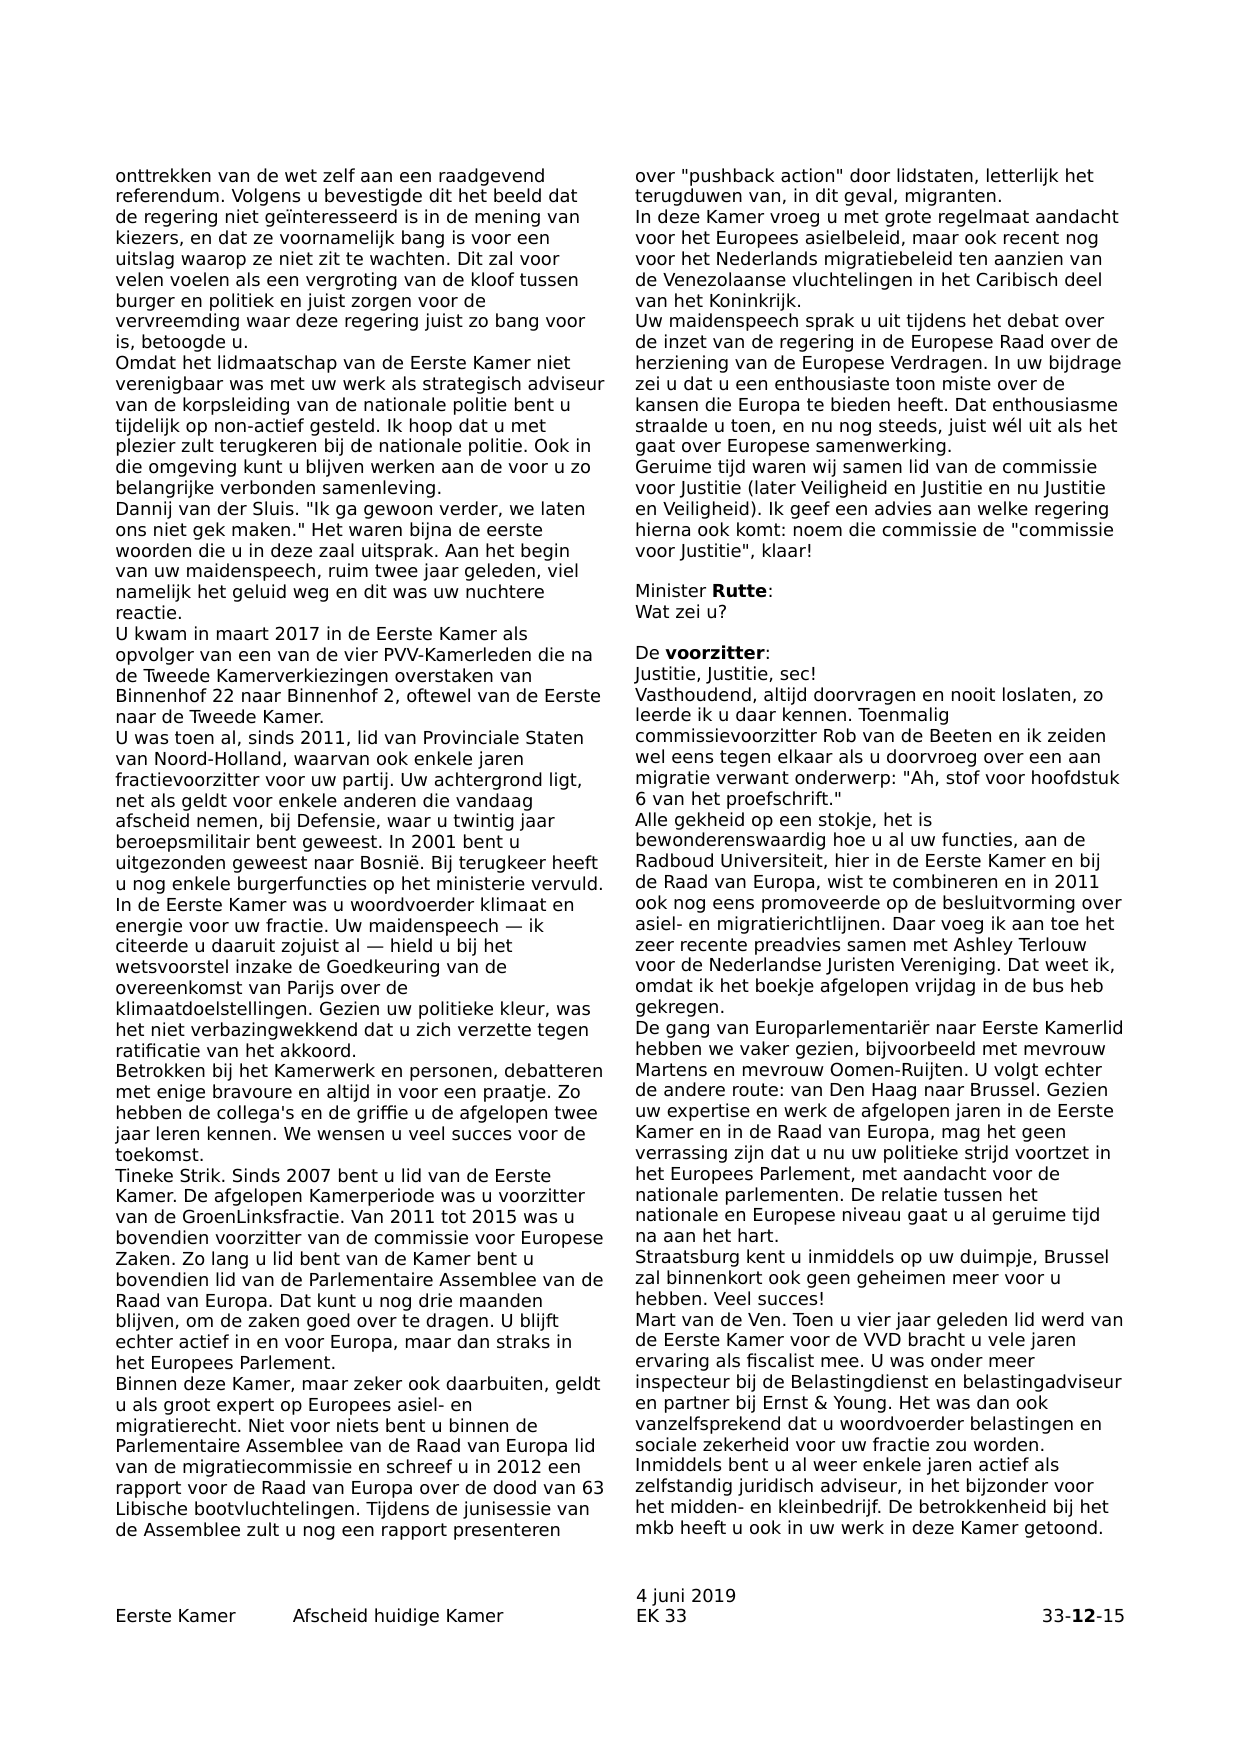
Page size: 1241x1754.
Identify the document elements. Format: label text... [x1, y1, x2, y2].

text In deze Kamer vroeg u met grote regelmaat aandacht voor het Europees asielbeleid, maar ook recent nog voor het Nederlands migratiebeleid ten aanzien van de Venezolaanse vluchtelingen in het Caribisch deel van het Koninkrijk. [635, 207, 1125, 311]
text Uw maidenspeech sprak u uit tijdens het debat over de inzet van de regering in de Europese Raad over de herziening van de Europese Verdragen. In uw bijdrage zei u dat u een enthousiaste toon miste over de kansen die Europa te bieden heeft. Dat enthousiasme straalde u toen, en nu nog steeds, juist wél uit als het gaat over Europese samenwerking. [635, 311, 1125, 457]
text U was toen al, sinds 2011, lid van Provinciale Staten van Noord-Holland, waarvan ook enkele jaren fractievoorzitter voor uw partij. Uw achtergrond ligt, net als geldt voor enkele anderen die vandaag afscheid nemen, bij Defensie, waar u twintig jaar beroepsmilitair bent geweest. In 2001 bent u uitgezonden geweest naar Bosnië. Bij terugkeer heeft u nog enkele burgerfuncties op het ministerie vervuld. [115, 728, 605, 894]
text Straatsburg kent u inmiddels op uw duimpje, Brussel zal binnenkort ook geen geheimen meer voor u hebben. Veel succes! [635, 1247, 1125, 1309]
text Omdat het lidmaatschap van de Eerste Kamer niet verenigbaar was met uw werk als strategisch adviseur van de korpsleiding van de nationale politie bent u tijdelijk op non-actief gesteld. Ik hoop dat u met plezier zult terugkeren bij de nationale politie. Ook in die omgeving kunt u blijven werken aan de voor u zo belangrijke verbonden samenleving. [115, 353, 605, 499]
text Geruime tijd waren wij samen lid van de commissie voor Justitie (later Veiligheid en Justitie en nu Justitie en Veiligheid). Ik geef een advies aan welke regering hierna ook komt: noem die commissie de "commissie voor Justitie", klaar! [635, 457, 1125, 561]
text Wat zei u? [635, 602, 1125, 623]
text Betrokken bij het Kamerwerk en personen, debatteren met enige bravoure en altijd in voor een praatje. Zo hebben de collega's en de griffie u de afgelopen twee jaar leren kennen. We wensen u veel succes voor de toekomst. [115, 1061, 605, 1165]
text In de Eerste Kamer was u woordvoerder klimaat en energie voor uw fractie. Uw maidenspeech — ik citeerde u daaruit zojuist al — hield u bij het wetsvoorstel inzake de Goedkeuring van de overeenkomst van Parijs over de klimaatdoelstellingen. Gezien uw politieke kleur, was het niet verbazingwekkend dat u zich verzette tegen ratificatie van het akkoord. [115, 894, 605, 1061]
text Mart van de Ven. Toen u vier jaar geleden lid werd van de Eerste Kamer voor de VVD bracht u vele jaren ervaring als fiscalist mee. U was onder meer inspecteur bij de Belastingdienst en belastingadviseur en partner bij Ernst & Young. Het was dan ook vanzelfsprekend dat u woordvoerder belastingen en sociale zekerheid voor uw fractie zou worden. [635, 1309, 1125, 1455]
text Tineke Strik. Sinds 2007 bent u lid van de Eerste Kamer. De afgelopen Kamerperiode was u voorzitter van de GroenLinksfractie. Van 2011 tot 2015 was u bovendien voorzitter van de commissie voor Europese Zaken. Zo lang u lid bent van de Kamer bent u bovendien lid van de Parlementaire Assemblee van de Raad van Europa. Dat kunt u nog drie maanden blijven, om de zaken goed over te dragen. U blijft echter actief in en voor Europa, maar dan straks in het Europees Parlement. [115, 1165, 605, 1374]
text Inmiddels bent u al weer enkele jaren actief als zelfstandig juridisch adviseur, in het bijzonder voor het midden- en kleinbedrijf. De betrokkenheid bij het mkb heeft u ook in uw werk in deze Kamer getoond. [635, 1455, 1125, 1538]
text U kwam in maart 2017 in de Eerste Kamer als opvolger van een van de vier PVV-Kamerleden die na de Tweede Kamerverkiezingen overstaken van Binnenhof 22 naar Binnenhof 2, oftewel van de Eerste naar de Tweede Kamer. [115, 624, 605, 728]
text Binnen deze Kamer, maar zeker ook daarbuiten, geldt u als groot expert op Europees asiel- en migratierecht. Niet voor niets bent u binnen de Parlementaire Assemblee van de Raad van Europa lid van de migratiecommissie en schreef u in 2012 een rapport voor de Raad van Europa over de dood van 63 Libische bootvluchtelingen. Tijdens de junisessie van de Assemblee zult u nog een rapport presenteren [115, 1374, 605, 1540]
text De voorzitter: [635, 643, 1125, 663]
text Alle gekheid op een stokje, het is bewonderenswaardig hoe u al uw functies, aan de Radboud Universiteit, hier in de Eerste Kamer en bij de Raad van Europa, wist te combineren en in 2011 ook nog eens promoveerde op de besluitvorming over asiel- en migratierichtlijnen. Daar voeg ik aan toe het zeer recente preadvies samen met Ashley Terlouw voor de Nederlandse Juristen Vereniging. Dat weet ik, omdat ik het boekje afgelopen vrijdag in de bus heb gekregen. [635, 809, 1125, 1018]
text De gang van Europarlementariër naar Eerste Kamerlid hebben we vaker gezien, bijvoorbeeld met mevrouw Martens en mevrouw Oomen-Ruijten. U volgt echter de andere route: van Den Haag naar Brussel. Gezien uw expertise en werk de afgelopen jaren in de Eerste Kamer en in de Raad van Europa, mag het geen verrassing zijn dat u nu uw politieke strijd voortzet in het Europees Parlement, met aandacht voor de nationale parlementen. De relatie tussen het nationale en Europese niveau gaat u al geruime tijd na aan het hart. [635, 1018, 1125, 1247]
text Dannij van der Sluis. "Ik ga gewoon verder, we laten ons niet gek maken." Het waren bijna de eerste woorden die u in deze zaal uitsprak. Aan het begin van uw maidenspeech, ruim twee jaar geleden, viel namelijk het geluid weg en dit was uw nuchtere reactie. [115, 499, 605, 624]
text onttrekken van de wet zelf aan een raadgevend referendum. Volgens u bevestigde dit het beeld dat de regering niet geïnteresseerd is in de mening van kiezers, en dat ze voornamelijk bang is voor een uitslag waarop ze niet zit te wachten. Dit zal voor velen voelen als een vergroting van de kloof tussen burger en politiek en juist zorgen voor de vervreemding waar deze regering juist zo bang voor is, betoogde u. [115, 165, 605, 353]
text over "pushback action" door lidstaten, letterlijk het terugduwen van, in dit geval, migranten. [635, 165, 1125, 207]
text Justitie, Justitie, sec! [635, 663, 1125, 684]
text Minister Rutte: [635, 581, 1125, 602]
text Vasthoudend, altijd doorvragen en nooit loslaten, zo leerde ik u daar kennen. Toenmalig commissievoorzitter Rob van de Beeten en ik zeiden wel eens tegen elkaar als u doorvroeg over een aan migratie verwant onderwerp: "Ah, stof voor hoofdstuk 6 van het proefschrift." [635, 684, 1125, 809]
